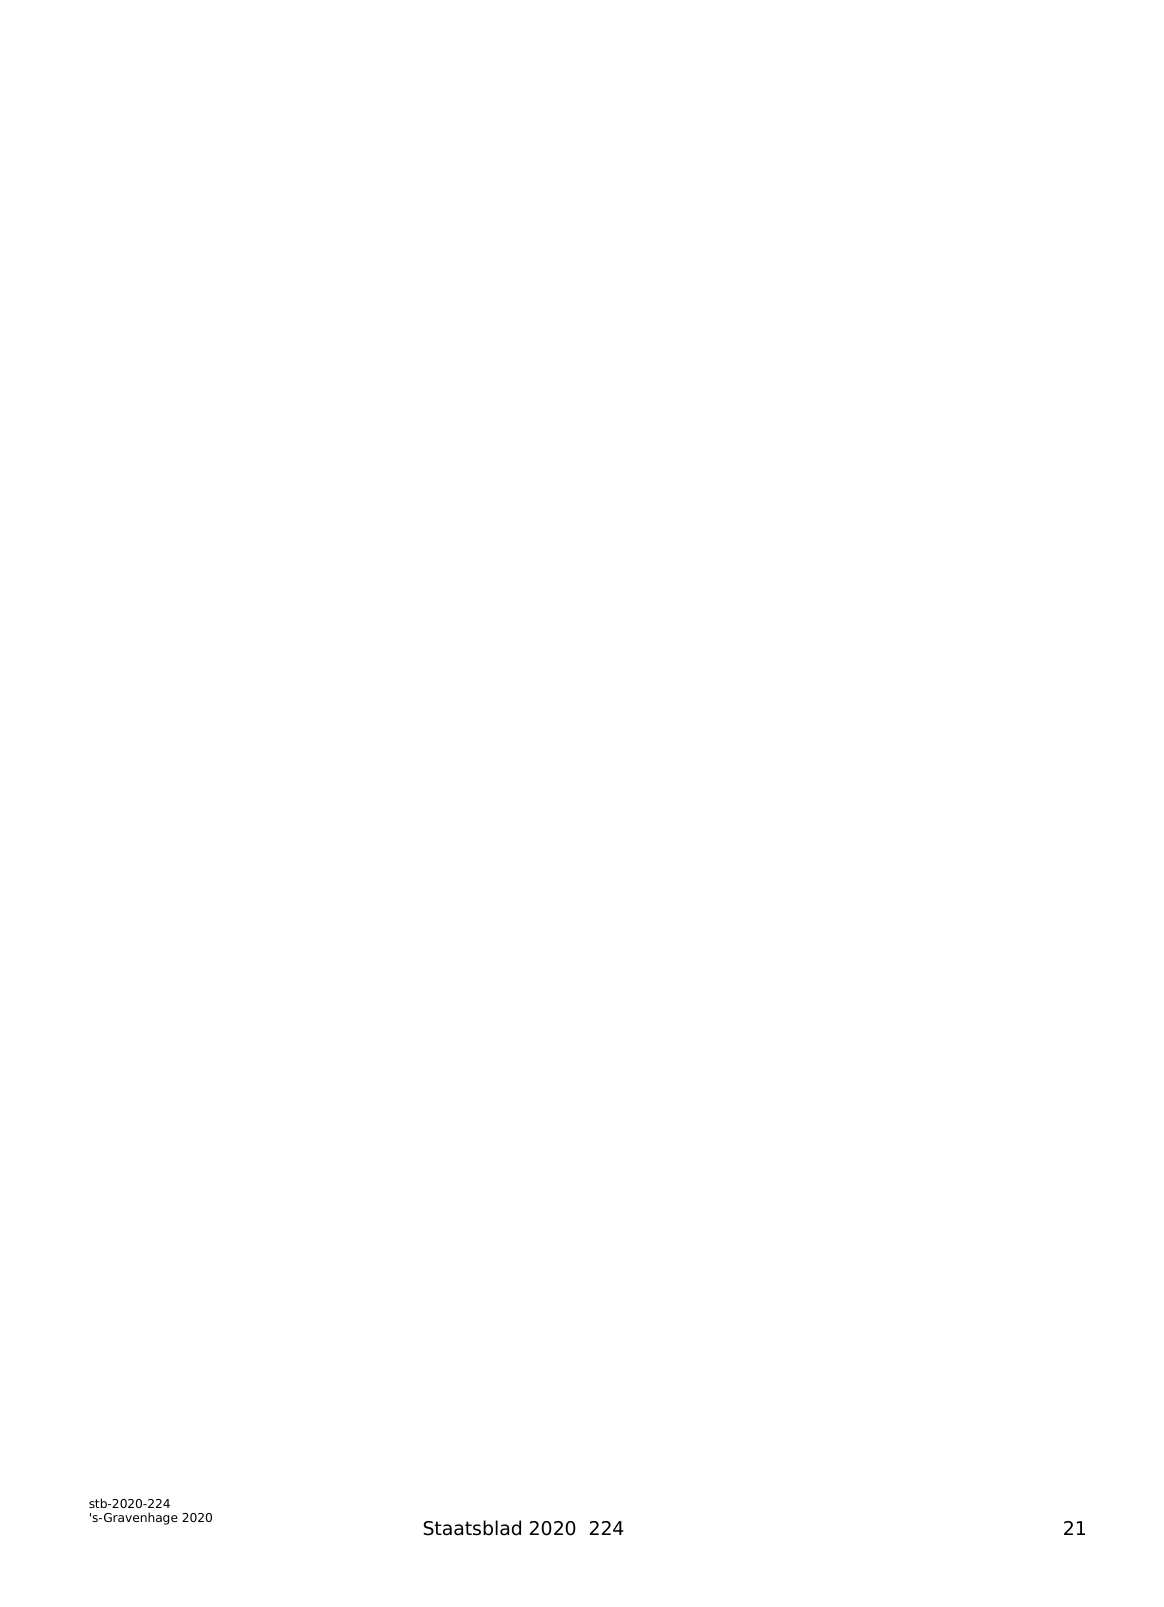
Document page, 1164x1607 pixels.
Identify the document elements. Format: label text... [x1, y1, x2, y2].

text 's-Gravenhage 2020 [88, 1511, 323, 1525]
text stb-2020-224 [88, 1497, 323, 1511]
